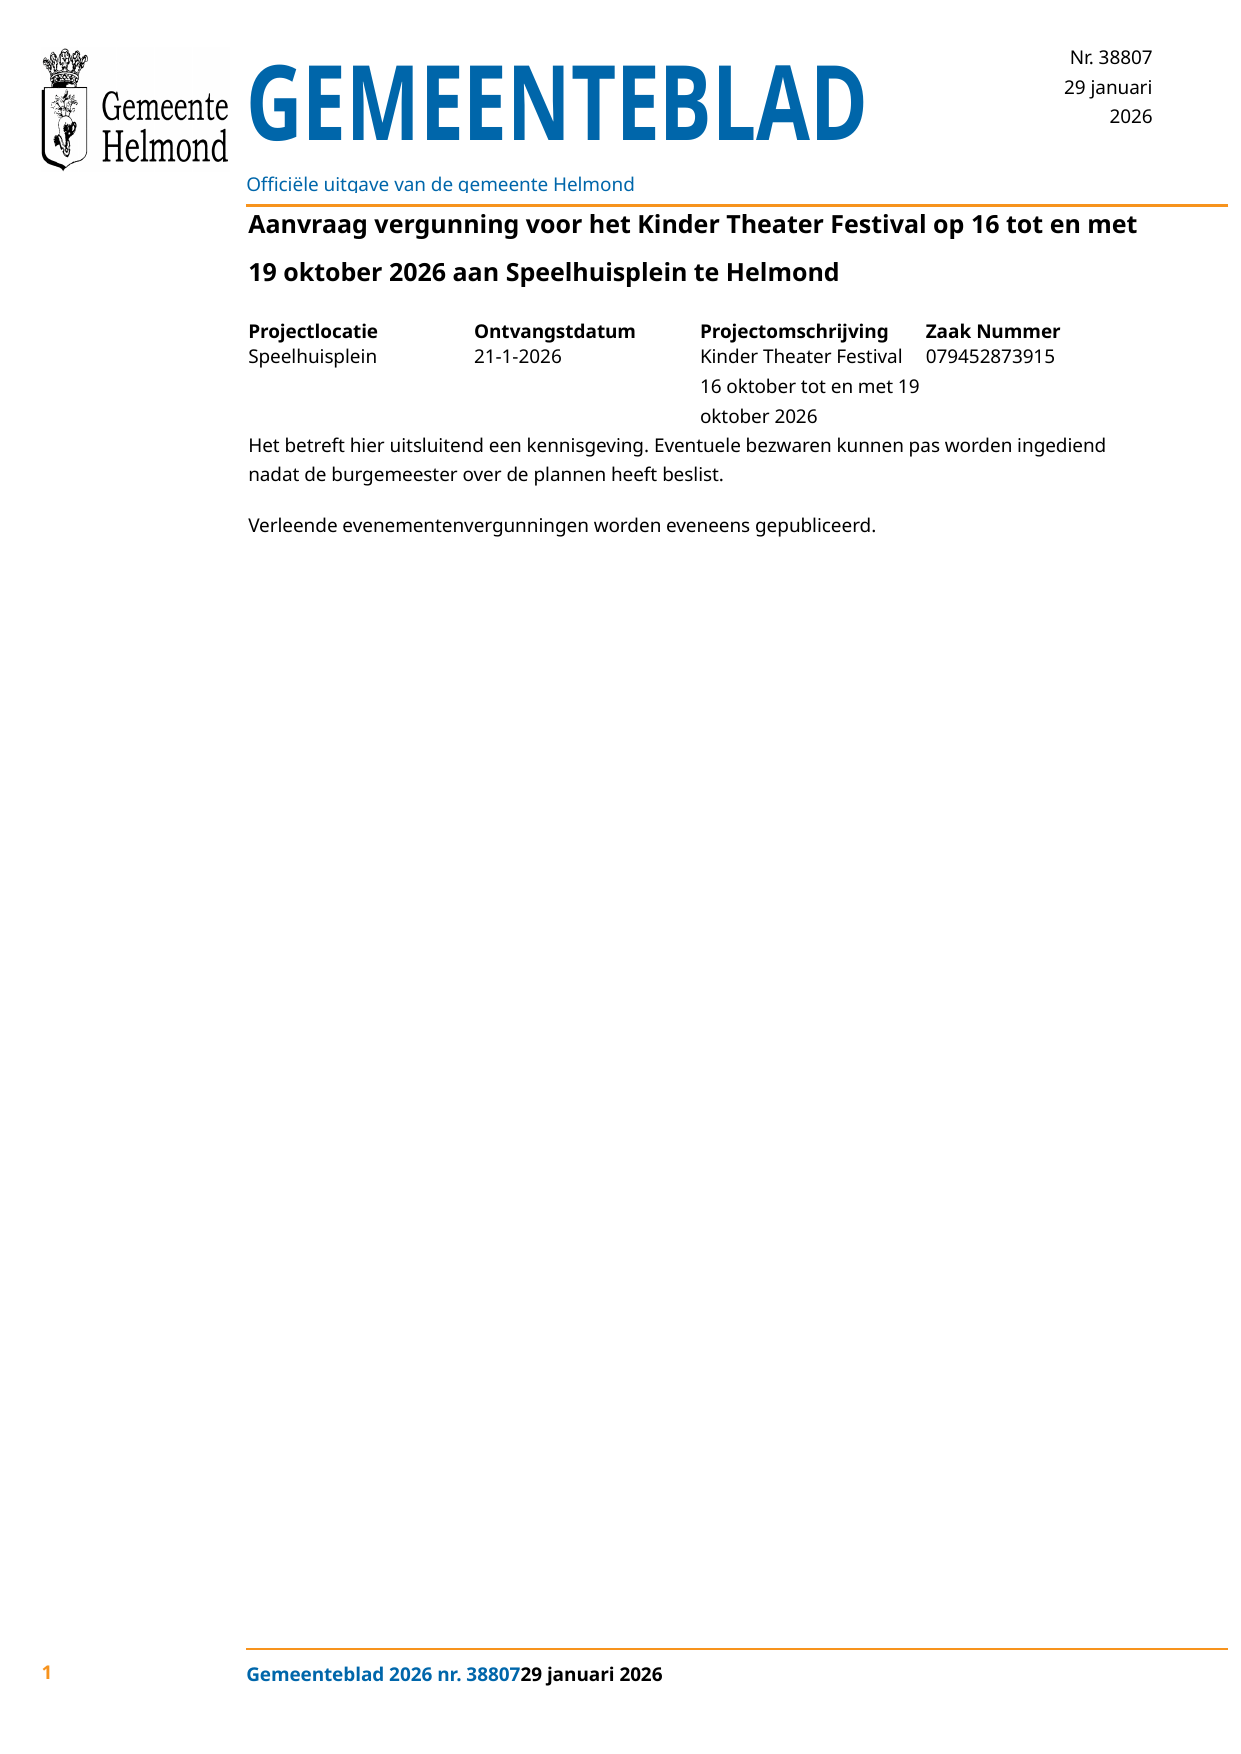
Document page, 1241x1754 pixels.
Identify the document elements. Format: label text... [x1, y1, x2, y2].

text Het betreft hier uitsluitend een kennisgeving. Eventuele bezwaren kunnen pas worden ingediend nadat de burgemeester over de plannen heeft beslist. [248, 432, 1152, 487]
text Verleende evenementenvergunningen worden eveneens gepubliceerd. [248, 512, 1152, 538]
table_cell 079452873915 [926, 344, 1152, 429]
table_header Ontvangstdatum [474, 318, 700, 344]
table_cell Kinder Theater Festival 16 oktober tot en met 19 oktober 2026 [700, 344, 926, 429]
table_header Projectlocatie [248, 318, 474, 344]
table_cell 21-1-2026 [474, 344, 700, 429]
text Aanvraag vergunning voor het Kinder Theater Festival op 16 tot en met 19 oktober 2026 aan Speelhuisplein te Helmond [248, 207, 1152, 288]
table_header Projectomschrijving [700, 318, 926, 344]
table_cell Speelhuisplein [248, 344, 474, 429]
picture [41, 47, 231, 172]
table_header Zaak Nummer [926, 318, 1152, 344]
